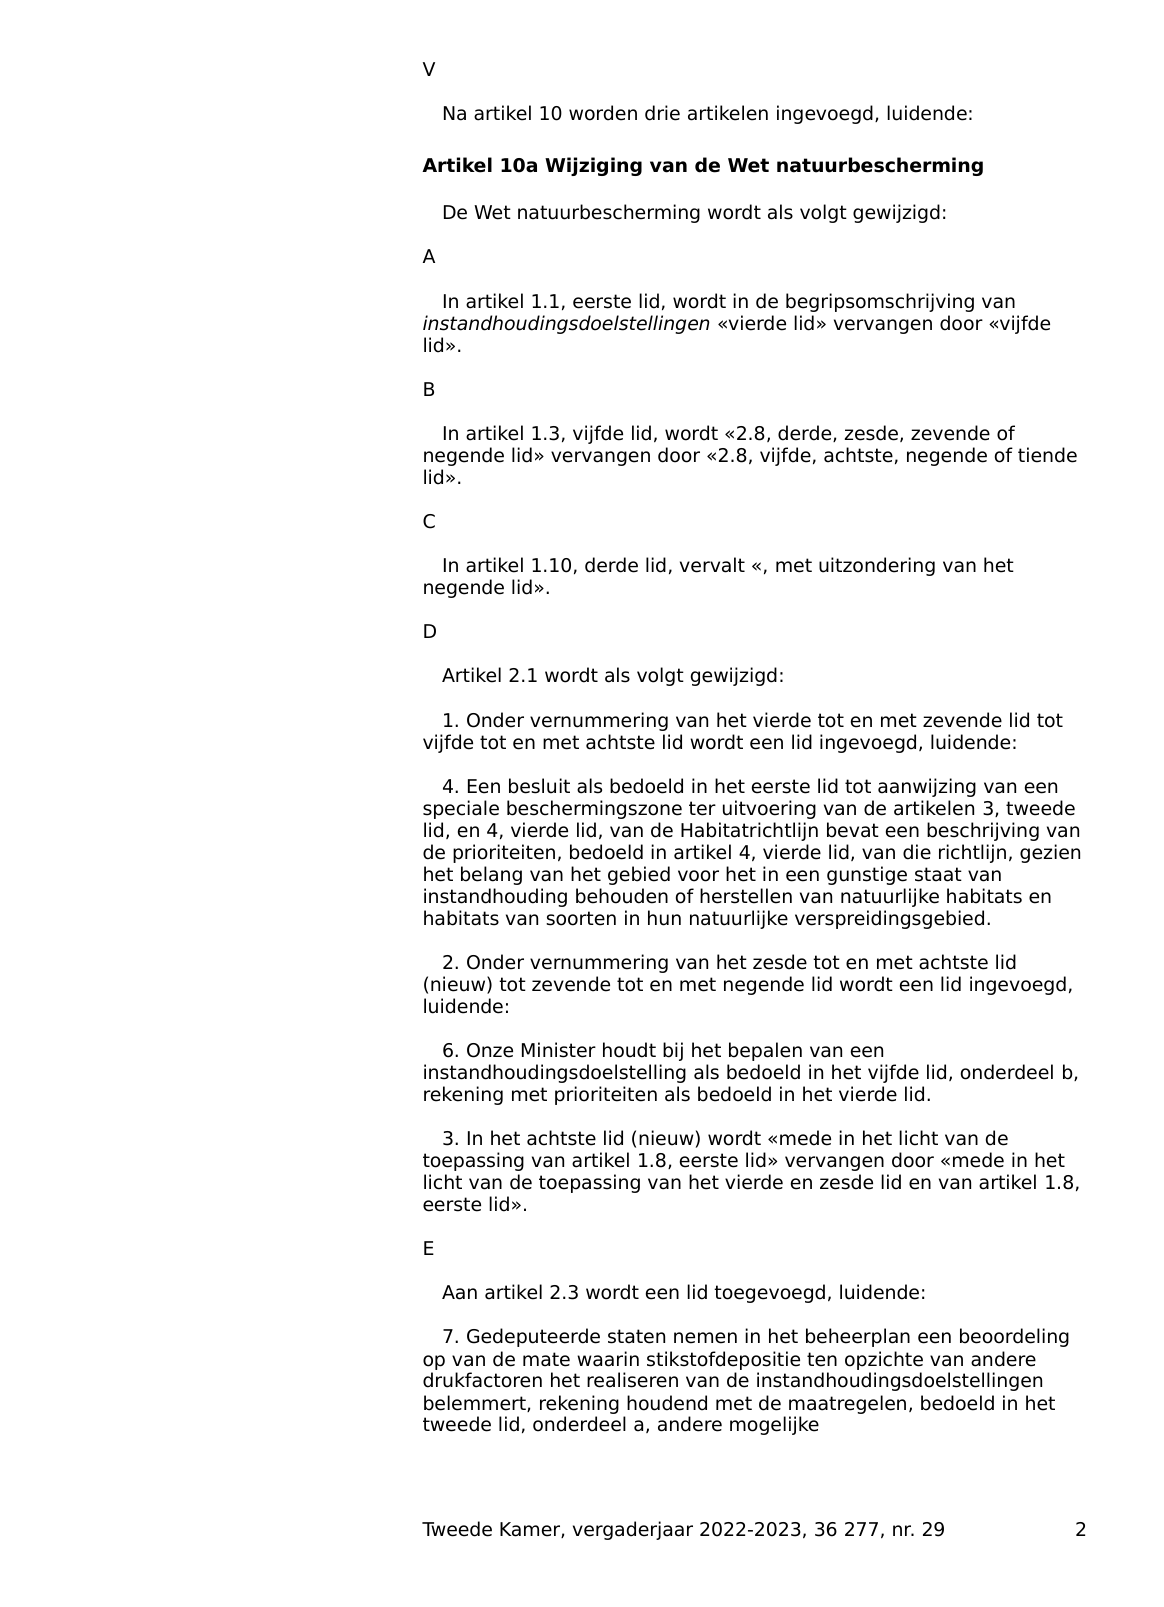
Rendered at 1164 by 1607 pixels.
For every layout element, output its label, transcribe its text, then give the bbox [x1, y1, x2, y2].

subtitle Artikel 10a Wijziging van de Wet natuurbescherming [422, 155, 1087, 177]
text In artikel 1.1, eerste lid, wordt in de begripsomschrijving van instandhoudingsdoelstellingen «vierde lid» vervangen door «vijfde lid». [422, 291, 1087, 356]
text 4. Een besluit als bedoeld in het eerste lid tot aanwijzing van een speciale beschermingszone ter uitvoering van de artikelen 3, tweede lid, en 4, vierde lid, van de Habitatrichtlijn bevat een beschrijving van de prioriteiten, bedoeld in artikel 4, vierde lid, van die richtlijn, gezien het belang van het gebied voor het in een gunstige staat van instandhouding behouden of herstellen van natuurlijke habitats en habitats van soorten in hun natuurlijke verspreidingsgebied. [422, 776, 1087, 929]
text Artikel 2.1 wordt als volgt gewijzigd: [422, 665, 1087, 687]
text In artikel 1.3, vijfde lid, wordt «2.8, derde, zesde, zevende of negende lid» vervangen door «2.8, vijfde, achtste, negende of tiende lid». [422, 423, 1087, 489]
text B [422, 379, 1087, 401]
text A [422, 246, 1087, 268]
text 1. Onder vernummering van het vierde tot en met zevende lid tot vijfde tot en met achtste lid wordt een lid ingevoegd, luidende: [422, 709, 1087, 753]
text C [422, 511, 1087, 533]
text Na artikel 10 worden drie artikelen ingevoegd, luidende: [422, 103, 1087, 125]
text E [422, 1238, 1087, 1260]
text In artikel 1.10, derde lid, vervalt «, met uitzondering van het negende lid». [422, 555, 1087, 599]
text 3. In het achtste lid (nieuw) wordt «mede in het licht van de toepassing van artikel 1.8, eerste lid» vervangen door «mede in het licht van de toepassing van het vierde en zesde lid en van artikel 1.8, eerste lid». [422, 1128, 1087, 1216]
text 7. Gedeputeerde staten nemen in het beheerplan een beoordeling op van de mate waarin stikstofdepositie ten opzichte van andere drukfactoren het realiseren van de instandhoudingsdoelstellingen belemmert, rekening houdend met de maatregelen, bedoeld in het tweede lid, onderdeel a, andere mogelijke [422, 1326, 1087, 1436]
text 6. Onze Minister houdt bij het bepalen van een instandhoudingsdoelstelling als bedoeld in het vijfde lid, onderdeel b, rekening met prioriteiten als bedoeld in het vierde lid. [422, 1040, 1087, 1106]
text D [422, 621, 1087, 643]
text Aan artikel 2.3 wordt een lid toegevoegd, luidende: [422, 1282, 1087, 1304]
text De Wet natuurbescherming wordt als volgt gewijzigd: [422, 202, 1087, 224]
text 2. Onder vernummering van het zesde tot en met achtste lid (nieuw) tot zevende tot en met negende lid wordt een lid ingevoegd, luidende: [422, 952, 1087, 1018]
subtitle V [422, 59, 1087, 81]
